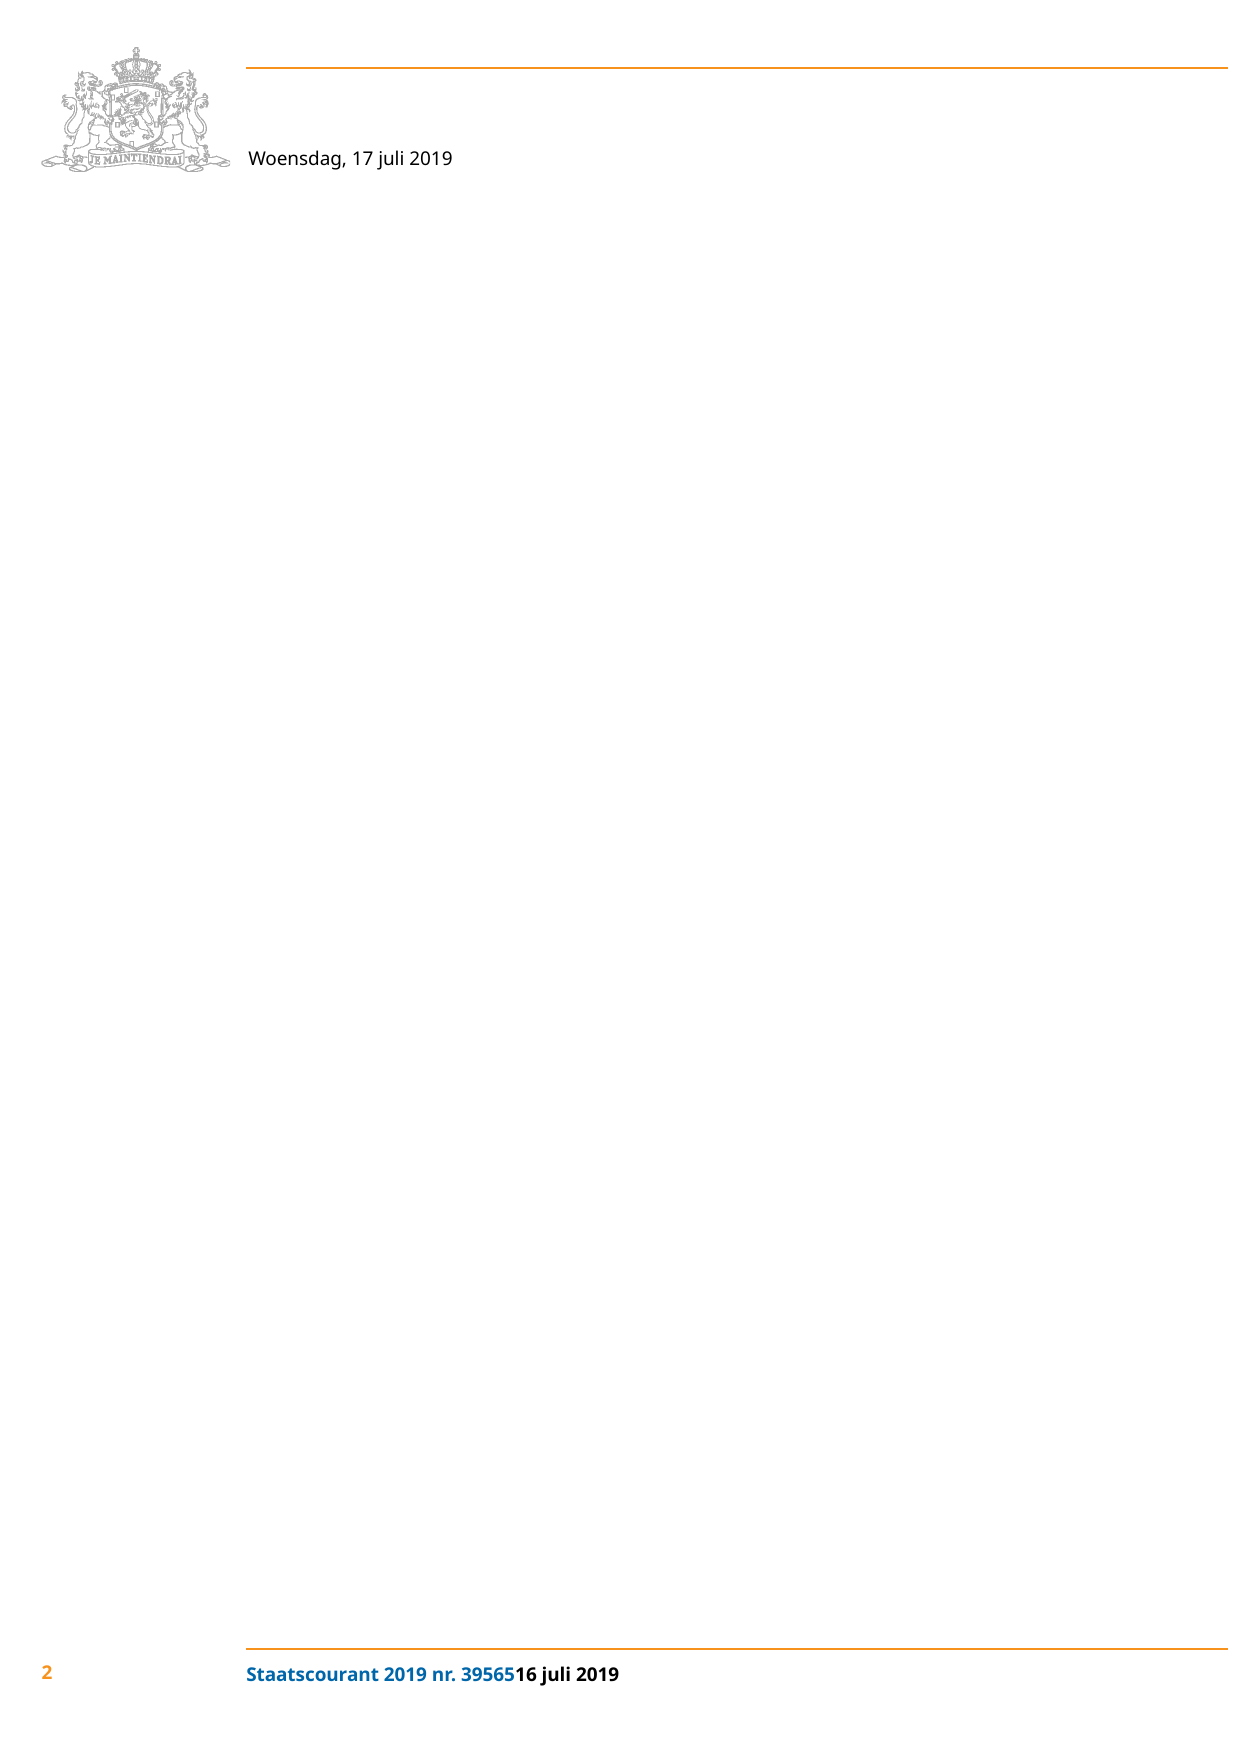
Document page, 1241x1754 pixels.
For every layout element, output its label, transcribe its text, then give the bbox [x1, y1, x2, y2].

picture [41, 47, 231, 172]
text Woensdag, 17 juli 2019 [248, 145, 1152, 171]
